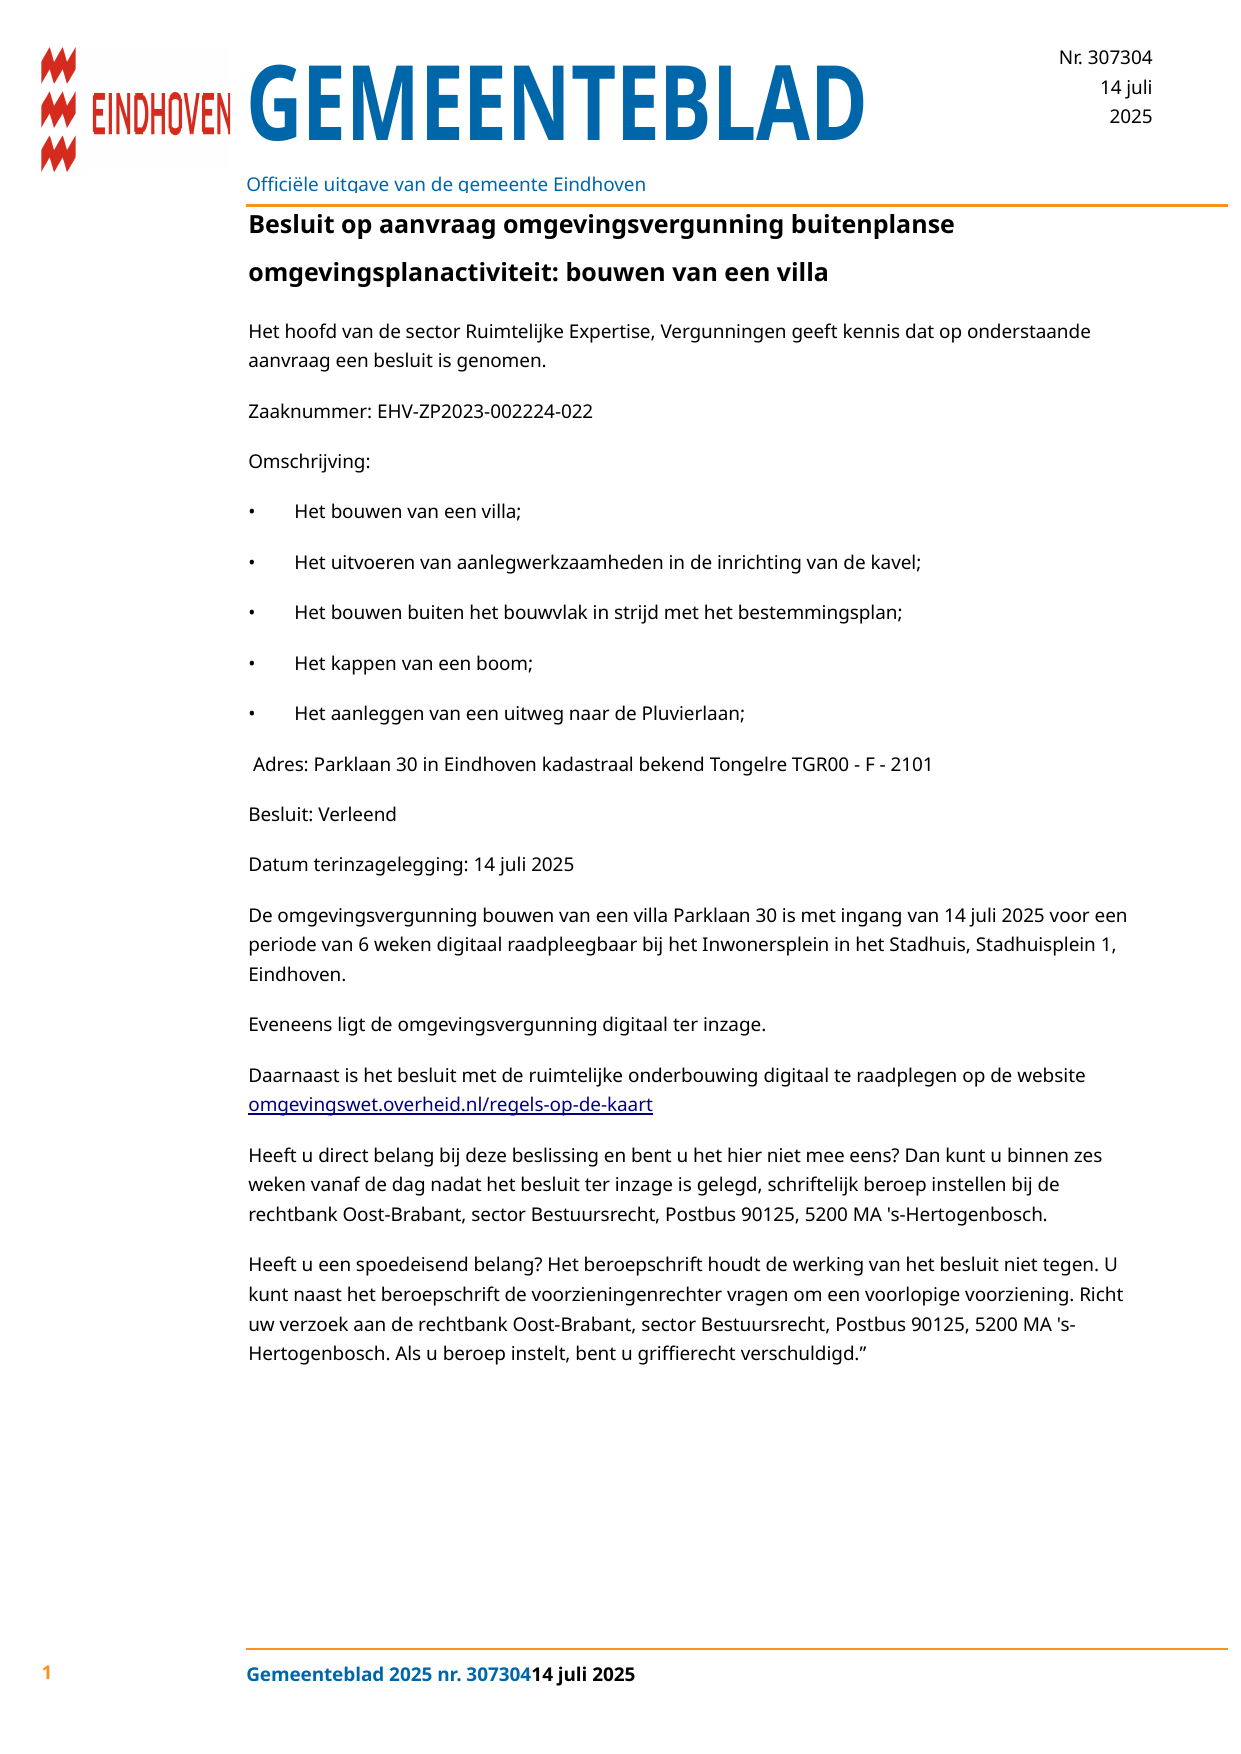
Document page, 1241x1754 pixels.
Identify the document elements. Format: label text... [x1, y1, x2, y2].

picture [41, 47, 231, 172]
text Eveneens ligt de omgevingsvergunning digitaal ter inzage. [248, 1012, 1152, 1037]
text Besluit: Verleend [248, 801, 1152, 827]
text • Het bouwen van een villa; [248, 499, 1152, 524]
text • Het uitvoeren van aanlegwerkzaamheden in de inrichting van de kavel; [248, 549, 1152, 575]
text Daarnaast is het besluit met de ruimtelijke onderbouwing digitaal te raadplegen op de website omgevingswet.overheid.nl/regels-op-de-kaart [248, 1062, 1152, 1117]
text • Het bouwen buiten het bouwvlak in strijd met het bestemmingsplan; [248, 599, 1152, 625]
text Zaaknummer: EHV-ZP2023-002224-022 [248, 398, 1152, 424]
text • Het kappen van een boom; [248, 650, 1152, 676]
text • Het aanleggen van een uitweg naar de Pluvierlaan; [248, 700, 1152, 726]
text De omgevingsvergunning bouwen van een villa Parklaan 30 is met ingang van 14 juli 2025 voor een periode van 6 weken digitaal raadpleegbaar bij het Inwonersplein in het Stadhuis, Stadhuisplein 1, Eindhoven. [248, 902, 1152, 987]
text Omschrijving: [248, 448, 1152, 474]
text Heeft u direct belang bij deze beslissing en bent u het hier niet mee eens? Dan kunt u binnen zes weken vanaf de dag nadat het besluit ter inzage is gelegd, schriftelijk beroep instellen bij de rechtbank Oost-Brabant, sector Bestuursrecht, Postbus 90125, 5200 MA 's-Hertogenbosch. [248, 1142, 1152, 1227]
text Datum terinzagelegging: 14 juli 2025 [248, 852, 1152, 877]
text Heeft u een spoedeisend belang? Het beroepschrift houdt de werking van het besluit niet tegen. U kunt naast het beroepschrift de voorzieningenrechter vragen om een voorlopige voorziening. Richt uw verzoek aan de rechtbank Oost-Brabant, sector Bestuursrecht, Postbus 90125, 5200 MA 's-Hertogenbosch. Als u beroep instelt, bent u griffierecht verschuldigd.” [248, 1252, 1152, 1366]
text Het hoofd van de sector Ruimtelijke Expertise, Vergunningen geeft kennis dat op onderstaande aanvraag een besluit is genomen. [248, 318, 1152, 373]
text Adres: Parklaan 30 in Eindhoven kadastraal bekend Tongelre TGR00 - F - 2101 [248, 751, 1152, 777]
text Besluit op aanvraag omgevingsvergunning buitenplanse omgevingsplanactiviteit: bouwen van een villa [248, 207, 1152, 288]
